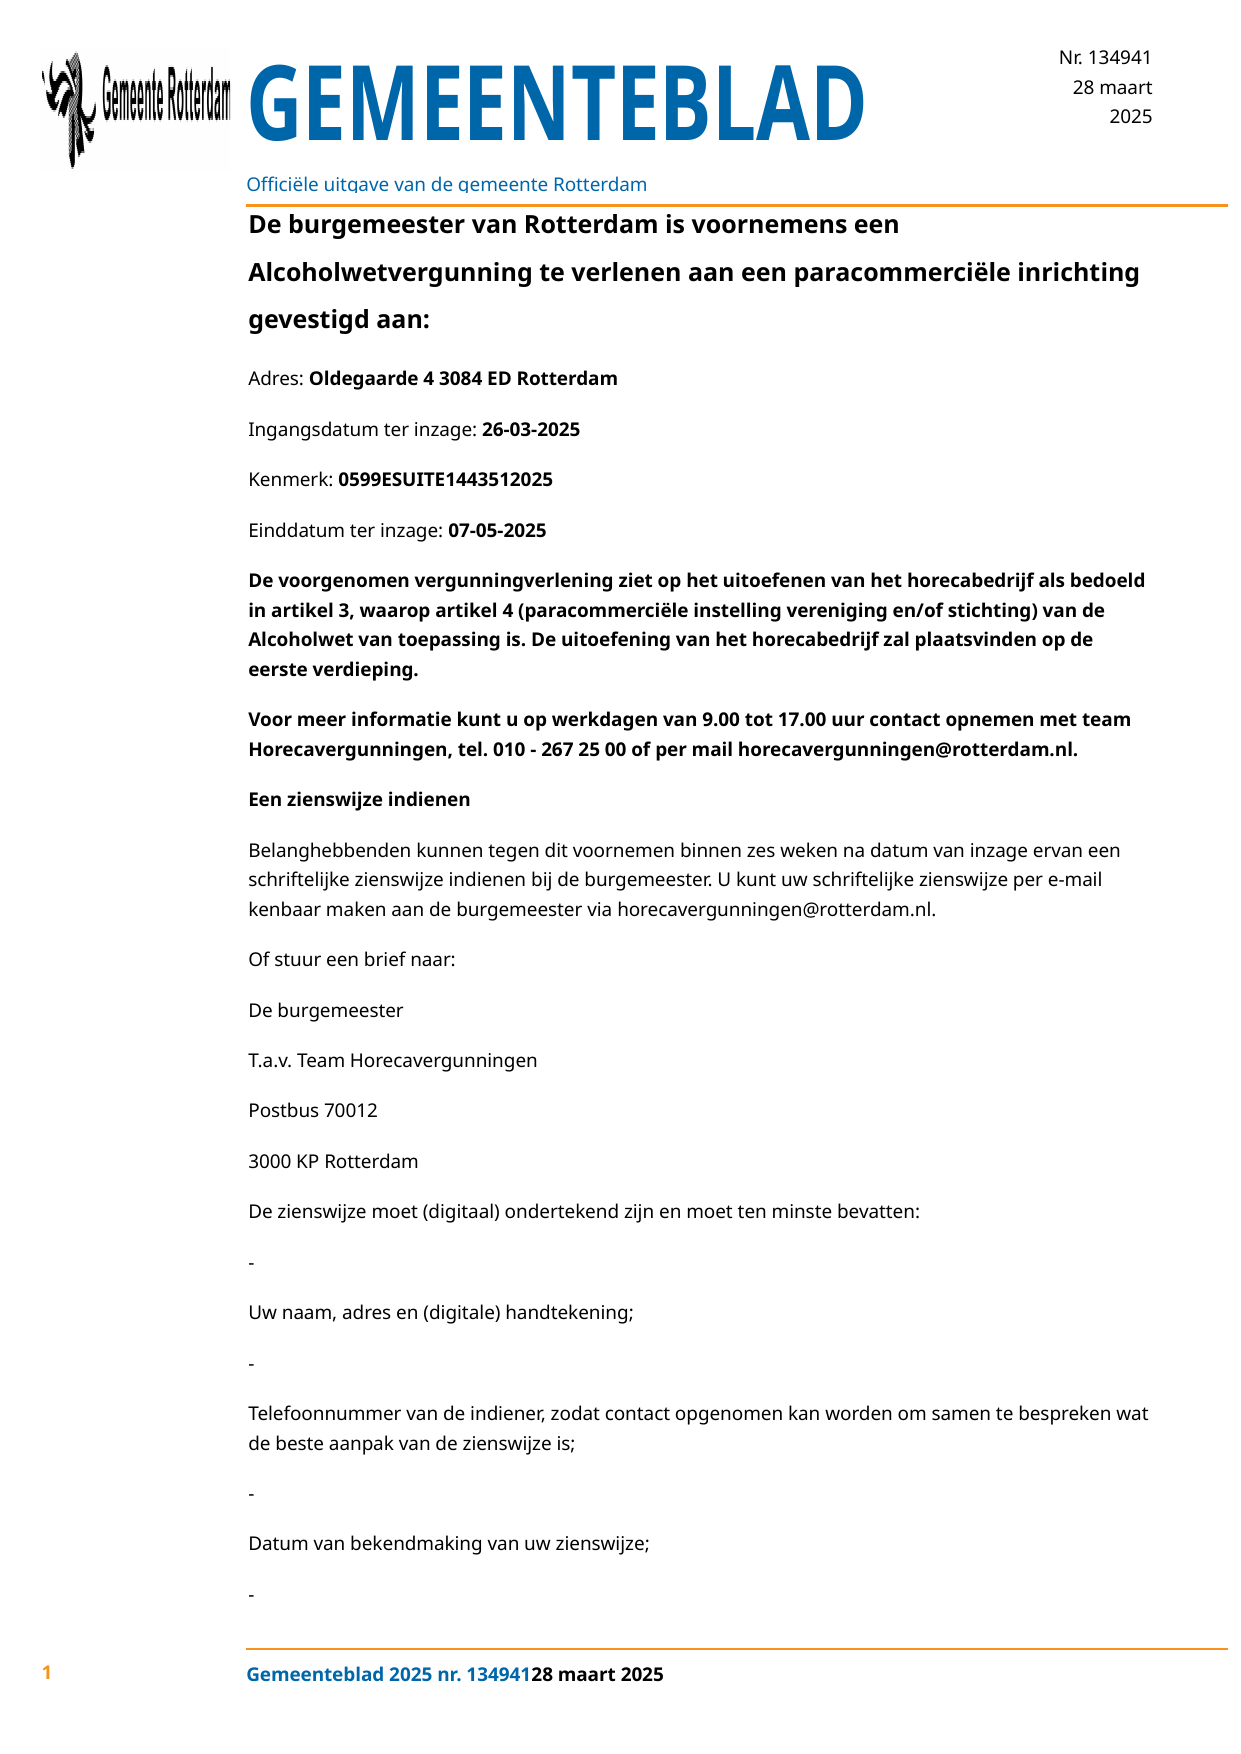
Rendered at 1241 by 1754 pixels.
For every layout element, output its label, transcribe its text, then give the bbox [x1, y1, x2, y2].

text Een zienswijze indienen [248, 786, 1152, 812]
text De burgemeester [248, 997, 1152, 1022]
text Adres: Oldegaarde 4 3084 ED Rotterdam [248, 366, 1152, 391]
text - [248, 1480, 1152, 1506]
text Datum van bekendmaking van uw zienswijze; [248, 1531, 1152, 1556]
text 3000 KP Rotterdam [248, 1148, 1152, 1174]
text T.a.v. Team Horecavergunningen [248, 1047, 1152, 1073]
picture [41, 47, 231, 172]
text Telefoonnummer van de indiener, zodat contact opgenomen kan worden om samen te bespreken wat de beste aanpak van de zienswijze is; [248, 1400, 1152, 1455]
text Of stuur een brief naar: [248, 946, 1152, 972]
text De zienswijze moet (digitaal) ondertekend zijn en moet ten minste bevatten: [248, 1198, 1152, 1224]
text Voor meer informatie kunt u op werkdagen van 9.00 tot 17.00 uur contact opnemen met team Horecavergunningen, tel. 010 - 267 25 00 of per mail horecavergunningen@rotterdam.nl. [248, 706, 1152, 762]
text Einddatum ter inzage: 07-05-2025 [248, 517, 1152, 542]
text - [248, 1581, 1152, 1607]
text Belanghebbenden kunnen tegen dit voornemen binnen zes weken na datum van inzage ervan een schriftelijke zienswijze indienen bij de burgemeester. U kunt uw schriftelijke zienswijze per e-mail kenbaar maken aan de burgemeester via horecavergunningen@rotterdam.nl. [248, 837, 1152, 922]
text Postbus 70012 [248, 1098, 1152, 1123]
text - [248, 1249, 1152, 1274]
text Ingangsdatum ter inzage: 26-03-2025 [248, 416, 1152, 442]
text De burgemeester van Rotterdam is voornemens een Alcoholwetvergunning te verlenen aan een paracommerciële inrichting gevestigd aan: [248, 207, 1152, 336]
text Kenmerk: 0599ESUITE1443512025 [248, 466, 1152, 492]
text - [248, 1350, 1152, 1375]
text Uw naam, adres en (digitale) handtekening; [248, 1299, 1152, 1325]
text De voorgenomen vergunningverlening ziet op het uitoefenen van het horecabedrijf als bedoeld in artikel 3, waarop artikel 4 (paracommerciële instelling vereniging en/of stichting) van de Alcoholwet van toepassing is. De uitoefening van het horecabedrijf zal plaatsvinden op de eerste verdieping. [248, 567, 1152, 682]
